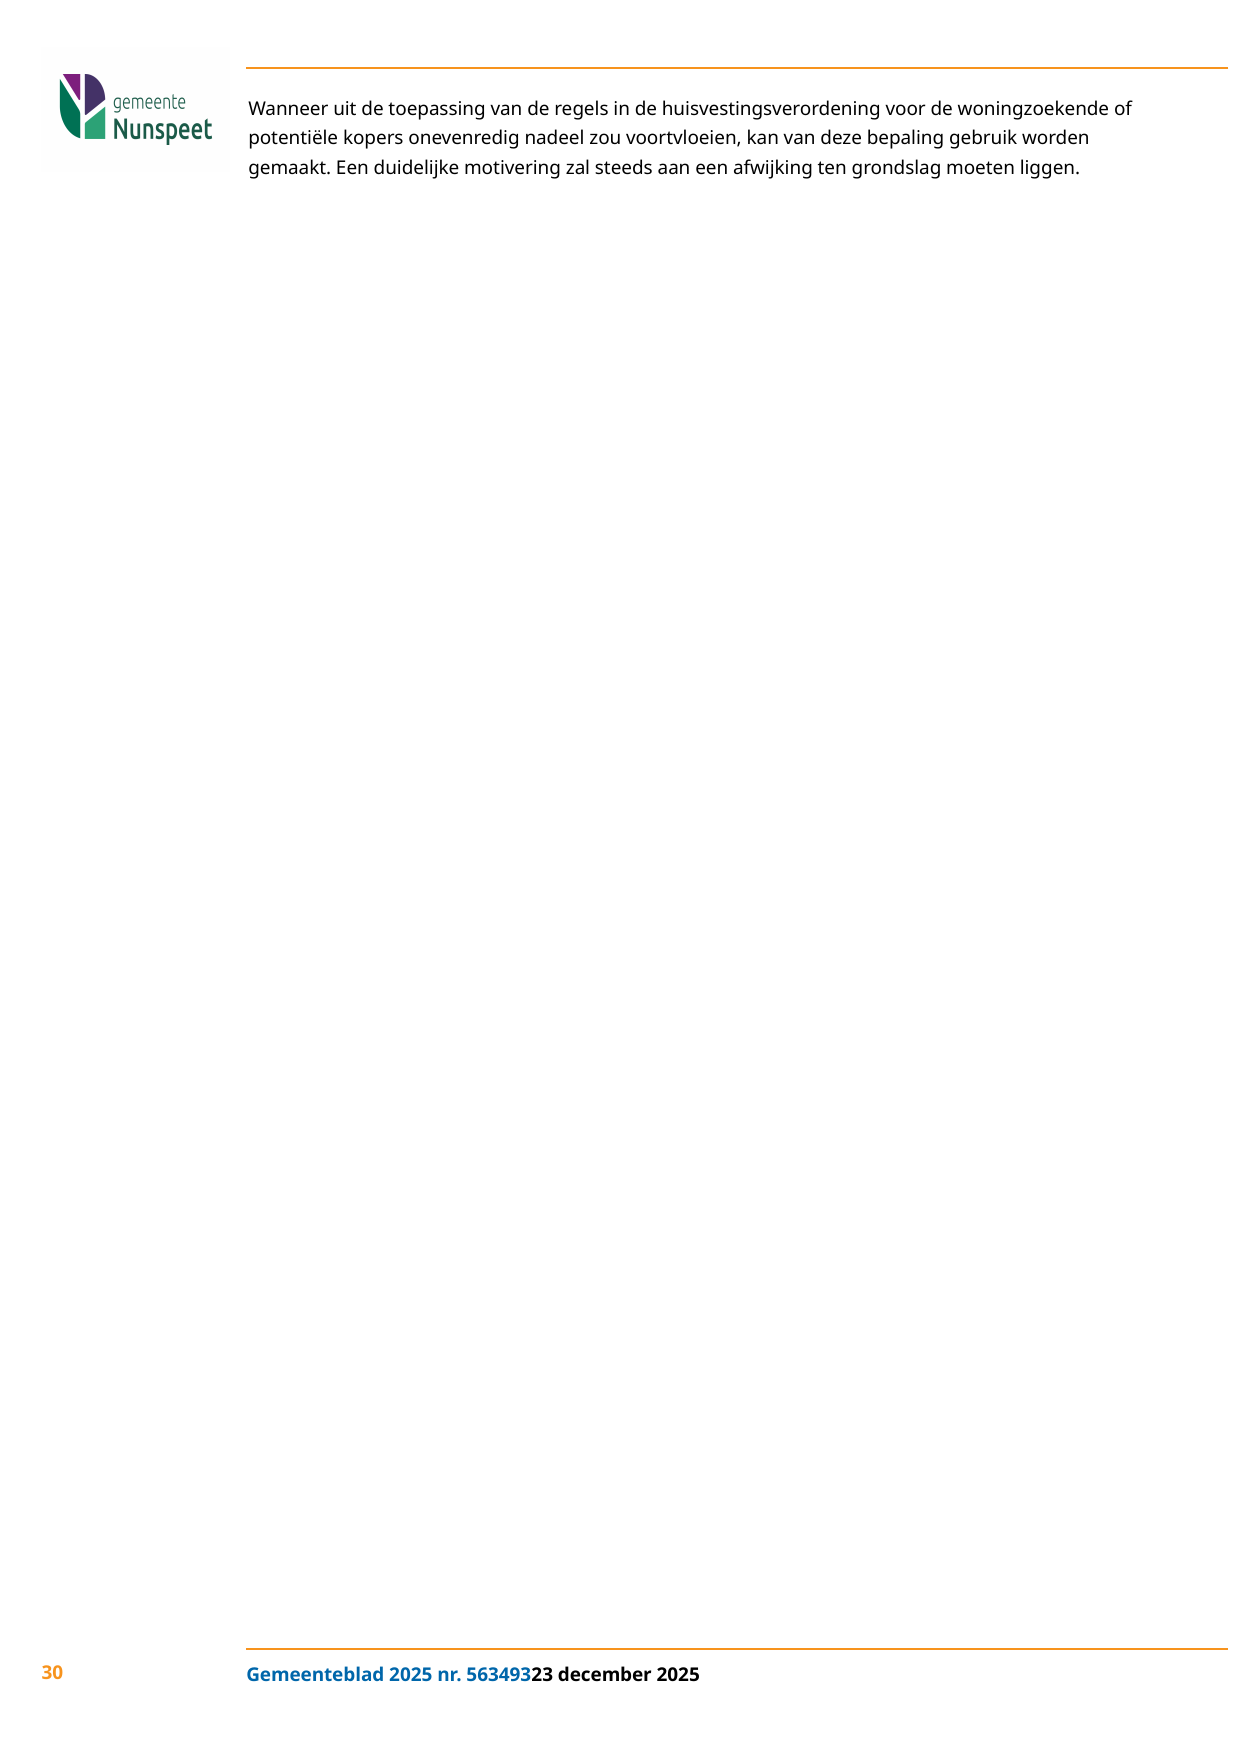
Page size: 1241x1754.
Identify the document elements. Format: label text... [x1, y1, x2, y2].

picture [41, 47, 231, 172]
text Wanneer uit de toepassing van de regels in de huisvestingsverordening voor de woningzoekende of potentiële kopers onevenredig nadeel zou voortvloeien, kan van deze bepaling gebruik worden gemaakt. Een duidelijke motivering zal steeds aan een afwijking ten grondslag moeten liggen. [248, 95, 1152, 180]
